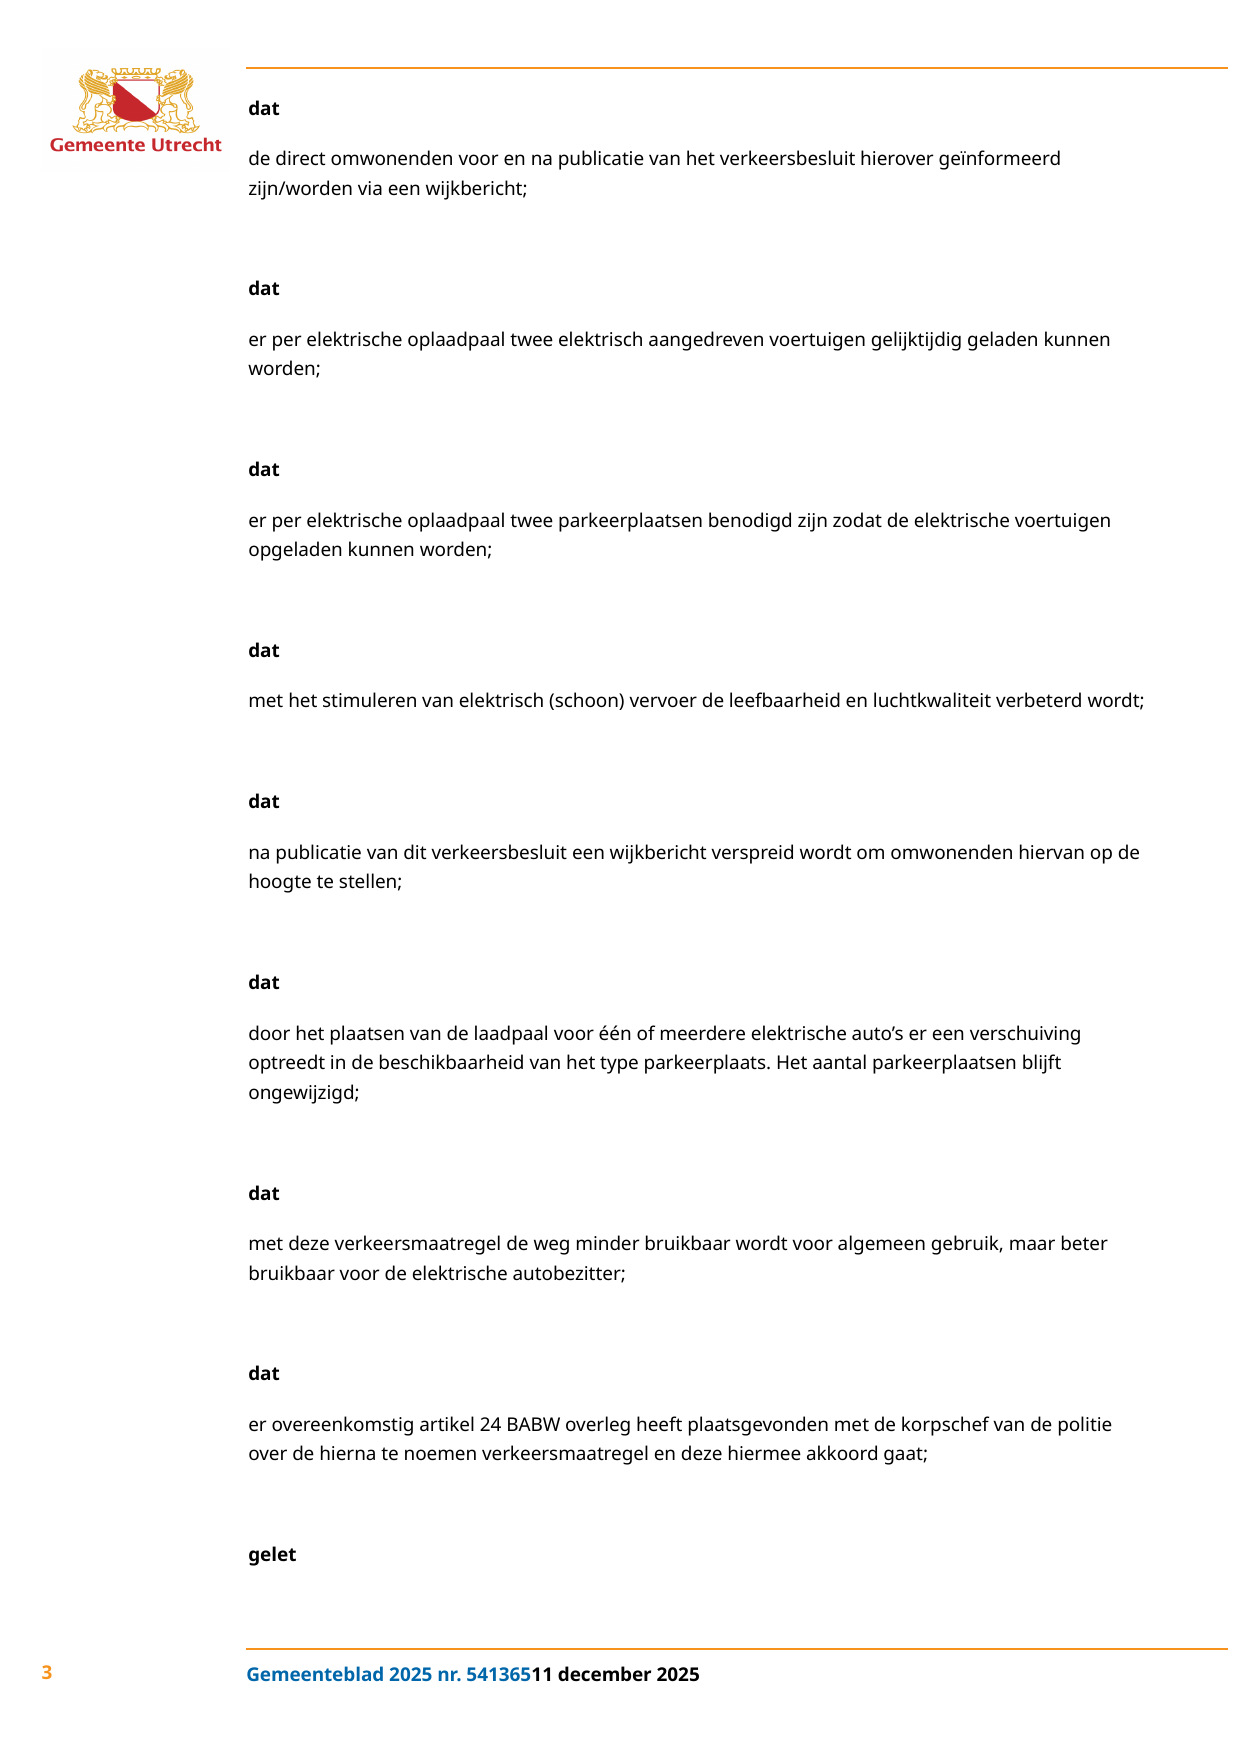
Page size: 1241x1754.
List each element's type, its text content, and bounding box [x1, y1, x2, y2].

text dat [248, 1361, 1152, 1386]
text met het stimuleren van elektrisch (schoon) vervoer de leefbaarheid en luchtkwaliteit verbeterd wordt; [248, 688, 1152, 713]
text gelet [248, 1541, 1152, 1567]
text dat [248, 456, 1152, 482]
text met deze verkeersmaatregel de weg minder bruikbaar wordt voor algemeen gebruik, maar beter bruikbaar voor de elektrische autobezitter; [248, 1230, 1152, 1286]
text er per elektrische oplaadpaal twee parkeerplaatsen benodigd zijn zodat de elektrische voertuigen opgeladen kunnen worden; [248, 507, 1152, 562]
picture [41, 47, 231, 172]
text dat [248, 969, 1152, 995]
text dat [248, 637, 1152, 663]
text dat [248, 276, 1152, 301]
text dat [248, 1180, 1152, 1206]
text dat [248, 95, 1152, 121]
text de direct omwonenden voor en na publicatie van het verkeersbesluit hierover geïnformeerd zijn/worden via een wijkbericht; [248, 145, 1152, 201]
text er overeenkomstig artikel 24 BABW overleg heeft plaatsgevonden met de korpschef van de politie over de hierna te noemen verkeersmaatregel en deze hiermee akkoord gaat; [248, 1411, 1152, 1466]
text na publicatie van dit verkeersbesluit een wijkbericht verspreid wordt om omwonenden hiervan op de hoogte te stellen; [248, 839, 1152, 894]
text dat [248, 788, 1152, 814]
text door het plaatsen van de laadpaal voor één of meerdere elektrische auto’s er een verschuiving optreedt in de beschikbaarheid van het type parkeerplaats. Het aantal parkeerplaatsen blijft ongewijzigd; [248, 1020, 1152, 1105]
text er per elektrische oplaadpaal twee elektrisch aangedreven voertuigen gelijktijdig geladen kunnen worden; [248, 326, 1152, 381]
